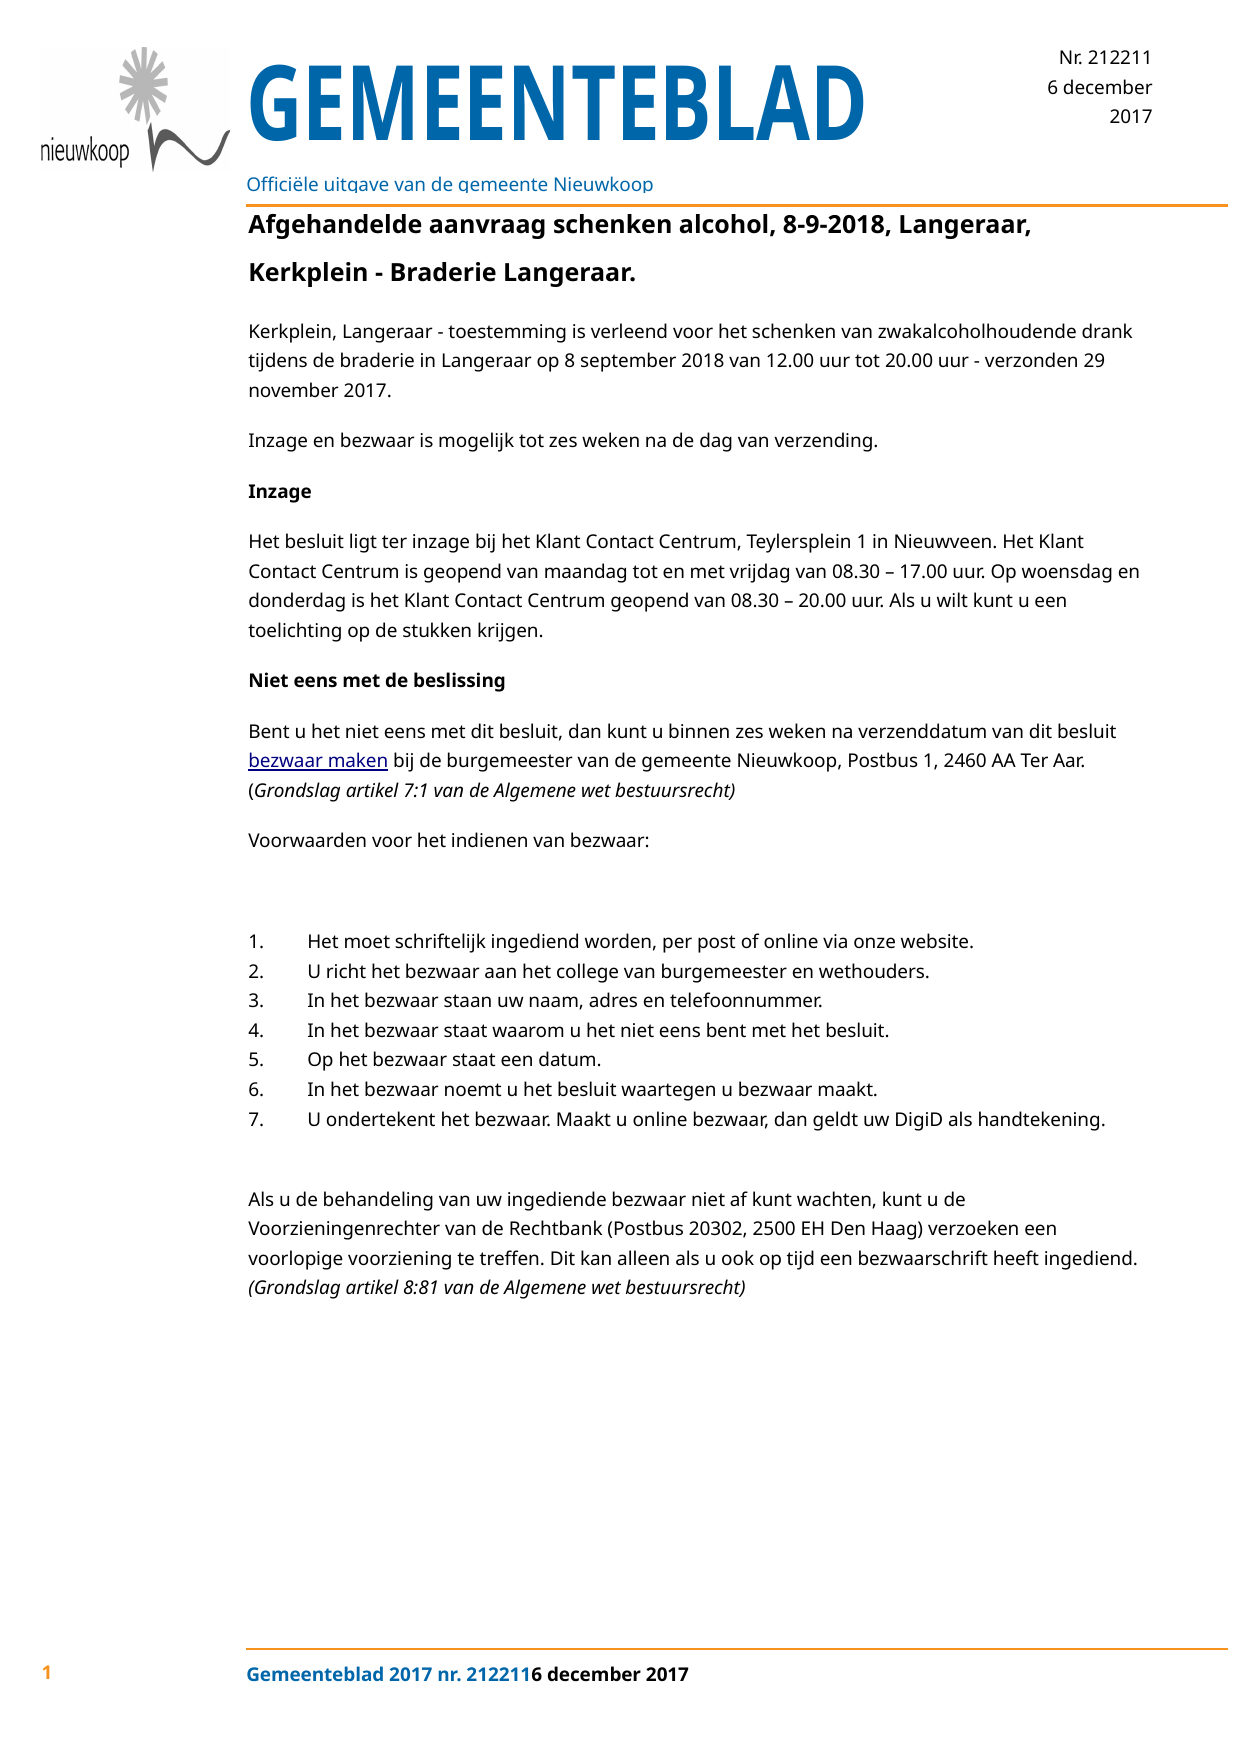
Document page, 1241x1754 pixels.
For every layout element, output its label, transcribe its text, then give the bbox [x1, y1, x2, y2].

text Afgehandelde aanvraag schenken alcohol, 8-9-2018, Langeraar, Kerkplein - Braderie Langeraar. [248, 207, 1152, 288]
list Het moet schriftelijk ingediend worden, per post of online via onze website. [248, 928, 1152, 954]
text Kerkplein, Langeraar - toestemming is verleend voor het schenken van zwakalcoholhoudende drank tijdens de braderie in Langeraar op 8 september 2018 van 12.00 uur tot 20.00 uur - verzonden 29 november 2017. [248, 318, 1152, 403]
list In het bezwaar staan uw naam, adres en telefoonnummer. [248, 987, 1152, 1013]
list Op het bezwaar staat een datum. [248, 1047, 1152, 1072]
text Het besluit ligt ter inzage bij het Klant Contact Centrum, Teylersplein 1 in Nieuwveen. Het Klant Contact Centrum is geopend van maandag tot en met vrijdag van 08.30 – 17.00 uur. Op woensdag en donderdag is het Klant Contact Centrum geopend van 08.30 – 20.00 uur. Als u wilt kunt u een toelichting op de stukken krijgen. [248, 528, 1152, 643]
text Niet eens met de beslissing [248, 667, 1152, 693]
list In het bezwaar staat waarom u het niet eens bent met het besluit. [248, 1017, 1152, 1043]
list U richt het bezwaar aan het college van burgemeester en wethouders. [248, 958, 1152, 984]
text Als u de behandeling van uw ingediende bezwaar niet af kunt wachten, kunt u de Voorzieningenrechter van de Rechtbank (Postbus 20302, 2500 EH Den Haag) verzoeken een voorlopige voorziening te treffen. Dit kan alleen als u ook op tijd een bezwaarschrift heeft ingediend. (Grondslag artikel 8:81 van de Algemene wet bestuursrecht) [248, 1186, 1152, 1300]
list U ondertekent het bezwaar. Maakt u online bezwaar, dan geldt uw DigiD als handtekening. [248, 1106, 1152, 1132]
picture [41, 47, 231, 172]
text Inzage en bezwaar is mogelijk tot zes weken na de dag van verzending. [248, 427, 1152, 453]
list In het bezwaar noemt u het besluit waartegen u bezwaar maakt. [248, 1076, 1152, 1102]
text Voorwaarden voor het indienen van bezwaar: [248, 827, 1152, 853]
text Bent u het niet eens met dit besluit, dan kunt u binnen zes weken na verzenddatum van dit besluit bezwaar maken bij de burgemeester van de gemeente Nieuwkoop, Postbus 1, 2460 AA Ter Aar. (Grondslag artikel 7:1 van de Algemene wet bestuursrecht) [248, 718, 1152, 803]
text Inzage [248, 478, 1152, 504]
